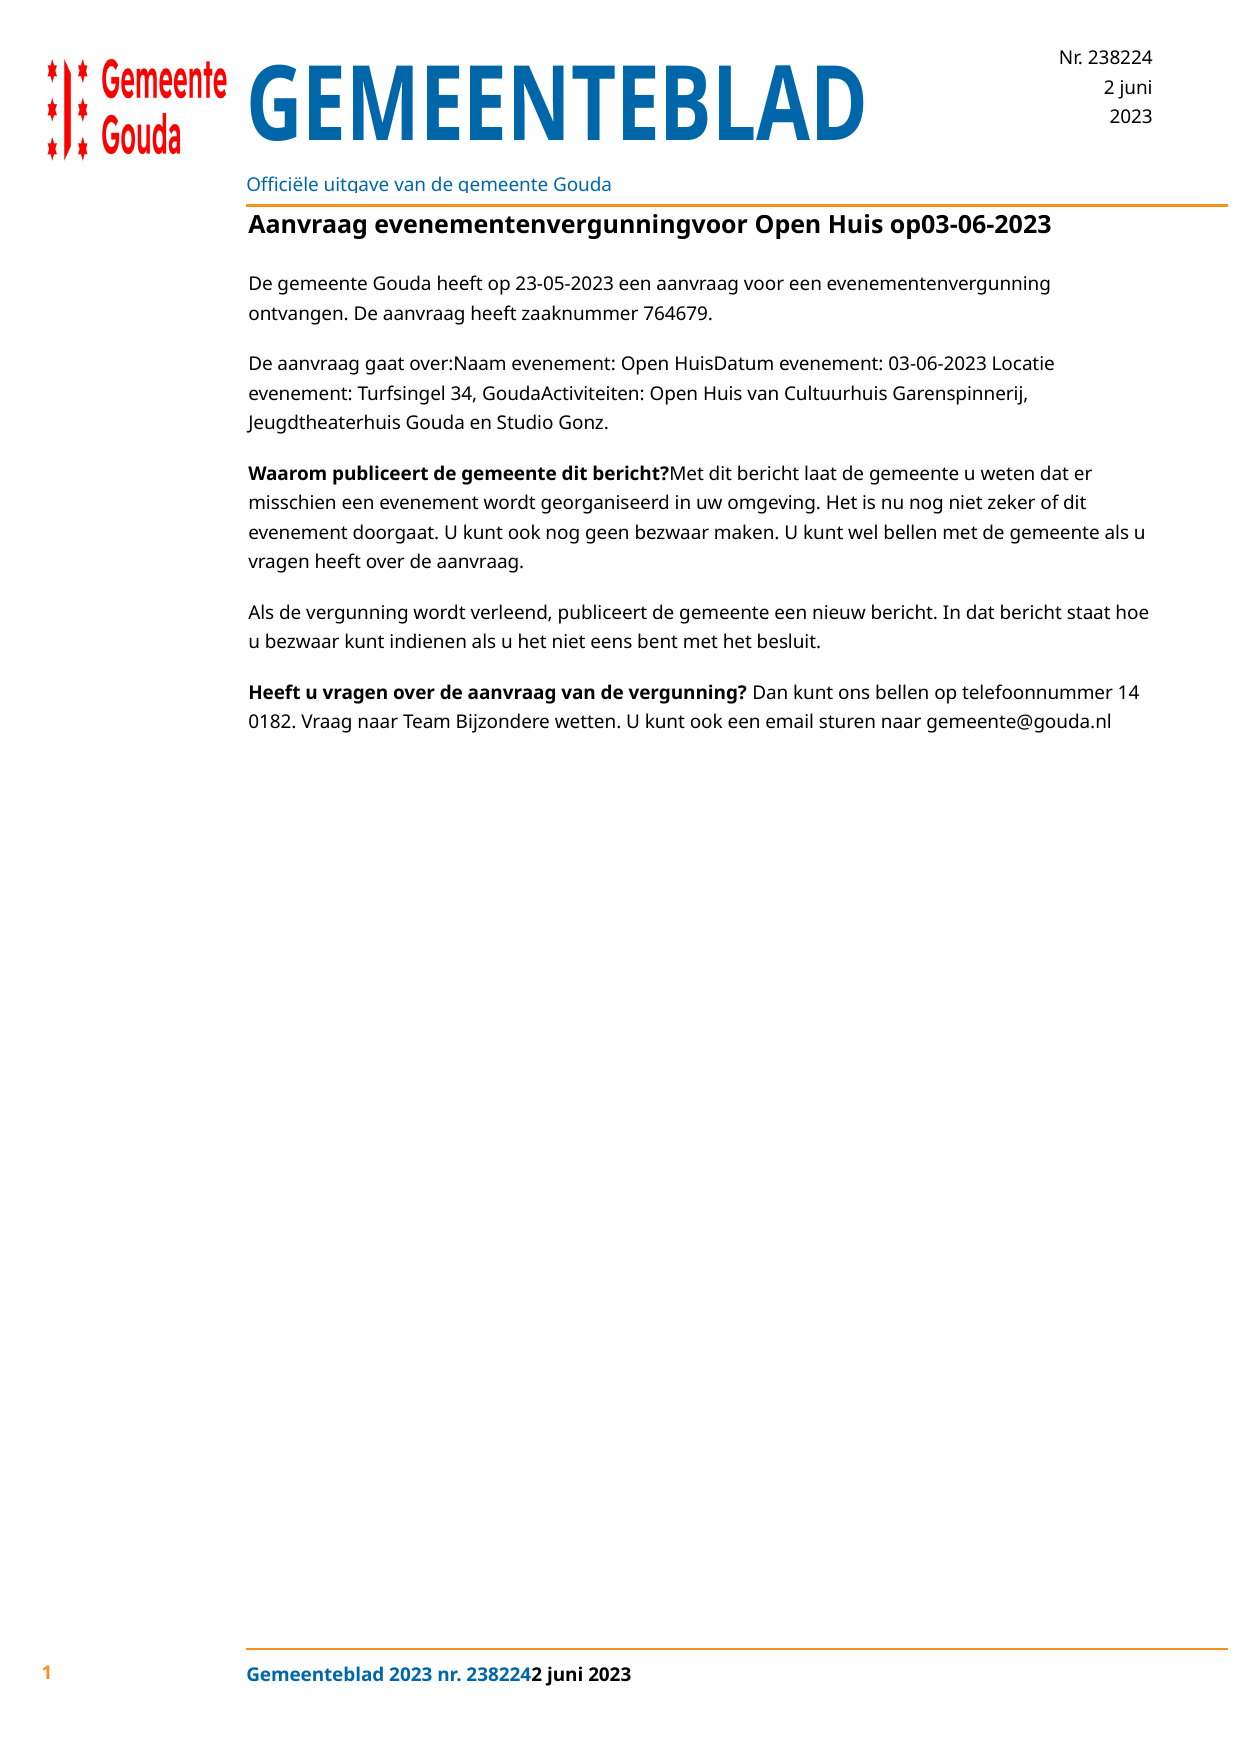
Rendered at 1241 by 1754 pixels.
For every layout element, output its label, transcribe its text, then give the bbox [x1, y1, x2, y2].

picture [41, 47, 231, 172]
text Heeft u vragen over de aanvraag van de vergunning? Dan kunt ons bellen op telefoonnummer 14 0182. Vraag naar Team Bijzondere wetten. U kunt ook een email sturen naar gemeente@gouda.nl [248, 679, 1152, 734]
text Waarom publiceert de gemeente dit bericht?Met dit bericht laat de gemeente u weten dat er misschien een evenement wordt georganiseerd in uw omgeving. Het is nu nog niet zeker of dit evenement doorgaat. U kunt ook nog geen bezwaar maken. U kunt wel bellen met de gemeente als u vragen heeft over de aanvraag. [248, 460, 1152, 574]
text De aanvraag gaat over:Naam evenement: Open HuisDatum evenement: 03-06-2023 Locatie evenement: Turfsingel 34, GoudaActiviteiten: Open Huis van Cultuurhuis Garenspinnerij, Jeugdtheaterhuis Gouda en Studio Gonz. [248, 350, 1152, 435]
text Als de vergunning wordt verleend, publiceert de gemeente een nieuw bericht. In dat bericht staat hoe u bezwaar kunt indienen als u het niet eens bent met het besluit. [248, 599, 1152, 654]
text Aanvraag evenementenvergunningvoor Open Huis op03-06-2023 [248, 207, 1152, 241]
text De gemeente Gouda heeft op 23-05-2023 een aanvraag voor een evenementenvergunning ontvangen. De aanvraag heeft zaaknummer 764679. [248, 270, 1152, 326]
